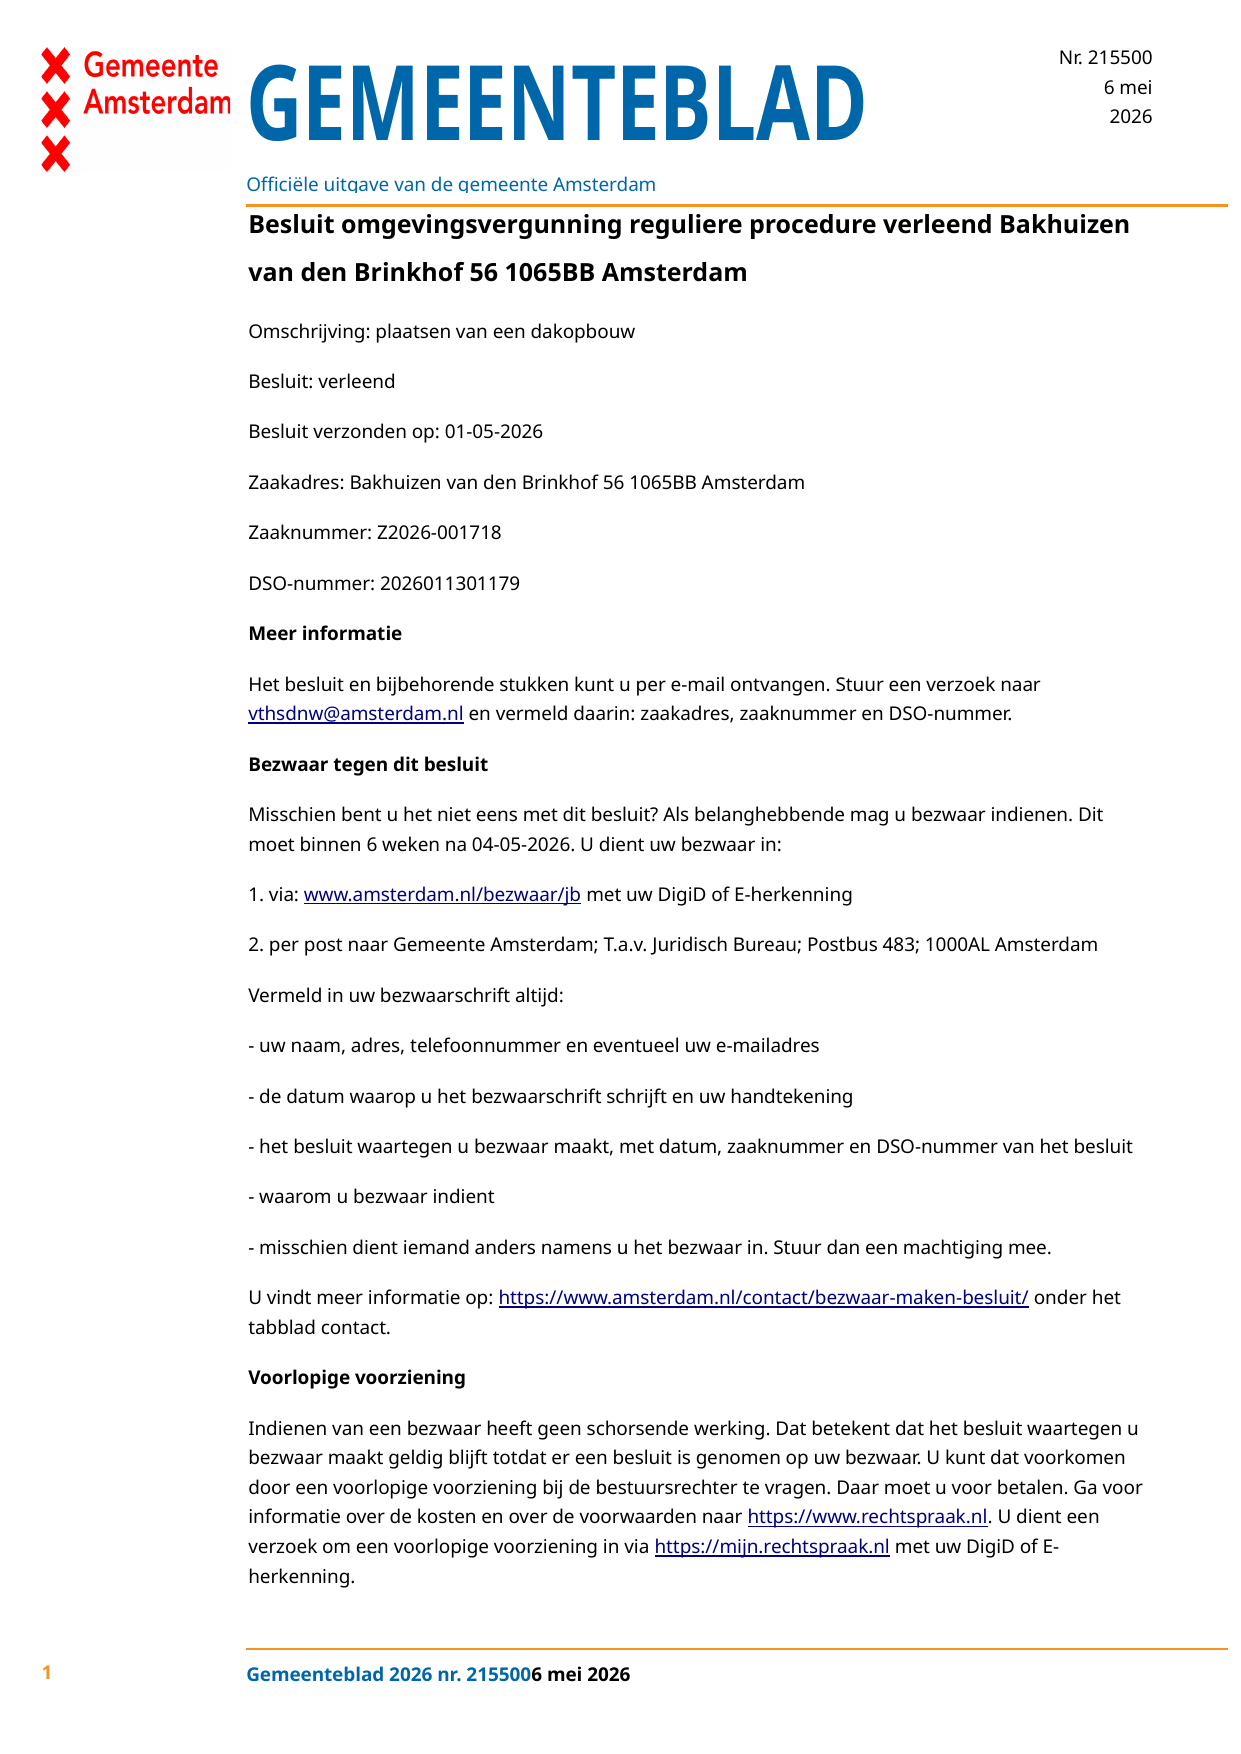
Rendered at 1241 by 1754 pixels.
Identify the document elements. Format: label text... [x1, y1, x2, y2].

text Besluit omgevingsvergunning reguliere procedure verleend Bakhuizen van den Brinkhof 56 1065BB Amsterdam [248, 207, 1152, 288]
text - uw naam, adres, telefoonnummer en eventueel uw e-mailadres [248, 1032, 1152, 1058]
text Bezwaar tegen dit besluit [248, 751, 1152, 777]
text Vermeld in uw bezwaarschrift altijd: [248, 982, 1152, 1008]
text - de datum waarop u het bezwaarschrift schrijft en uw handtekening [248, 1083, 1152, 1109]
text Voorlopige voorziening [248, 1364, 1152, 1390]
text 2. per post naar Gemeente Amsterdam; T.a.v. Juridisch Bureau; Postbus 483; 1000AL Amsterdam [248, 932, 1152, 957]
picture [41, 47, 231, 172]
text Meer informatie [248, 620, 1152, 646]
text Zaakadres: Bakhuizen van den Brinkhof 56 1065BB Amsterdam [248, 469, 1152, 495]
text Besluit: verleend [248, 368, 1152, 394]
text - misschien dient iemand anders namens u het bezwaar in. Stuur dan een machtiging mee. [248, 1234, 1152, 1260]
text Misschien bent u het niet eens met dit besluit? Als belanghebbende mag u bezwaar indienen. Dit moet binnen 6 weken na 04-05-2026. U dient uw bezwaar in: [248, 801, 1152, 857]
text Indienen van een bezwaar heeft geen schorsende werking. Dat betekent dat het besluit waartegen u bezwaar maakt geldig blijft totdat er een besluit is genomen op uw bezwaar. U kunt dat voorkomen door een voorlopige voorziening bij de bestuursrechter te vragen. Daar moet u voor betalen. Ga voor informatie over de kosten en over de voorwaarden naar https://www.rechtspraak.nl. U dient een verzoek om een voorlopige voorziening in via https://mijn.rechtspraak.nl met uw DigiD of E-herkenning. [248, 1415, 1152, 1589]
text Besluit verzonden op: 01-05-2026 [248, 419, 1152, 444]
text Het besluit en bijbehorende stukken kunt u per e-mail ontvangen. Stuur een verzoek naar vthsdnw@amsterdam.nl en vermeld daarin: zaakadres, zaaknummer en DSO-nummer. [248, 671, 1152, 726]
text - waarom u bezwaar indient [248, 1184, 1152, 1209]
text - het besluit waartegen u bezwaar maakt, met datum, zaaknummer en DSO-nummer van het besluit [248, 1133, 1152, 1159]
text DSO-nummer: 2026011301179 [248, 570, 1152, 596]
text Zaaknummer: Z2026-001718 [248, 519, 1152, 545]
text Omschrijving: plaatsen van een dakopbouw [248, 318, 1152, 344]
text U vindt meer informatie op: https://www.amsterdam.nl/contact/bezwaar-maken-besluit/ onder het tabblad contact. [248, 1284, 1152, 1340]
text 1. via: www.amsterdam.nl/bezwaar/jb met uw DigiD of E-herkenning [248, 881, 1152, 907]
